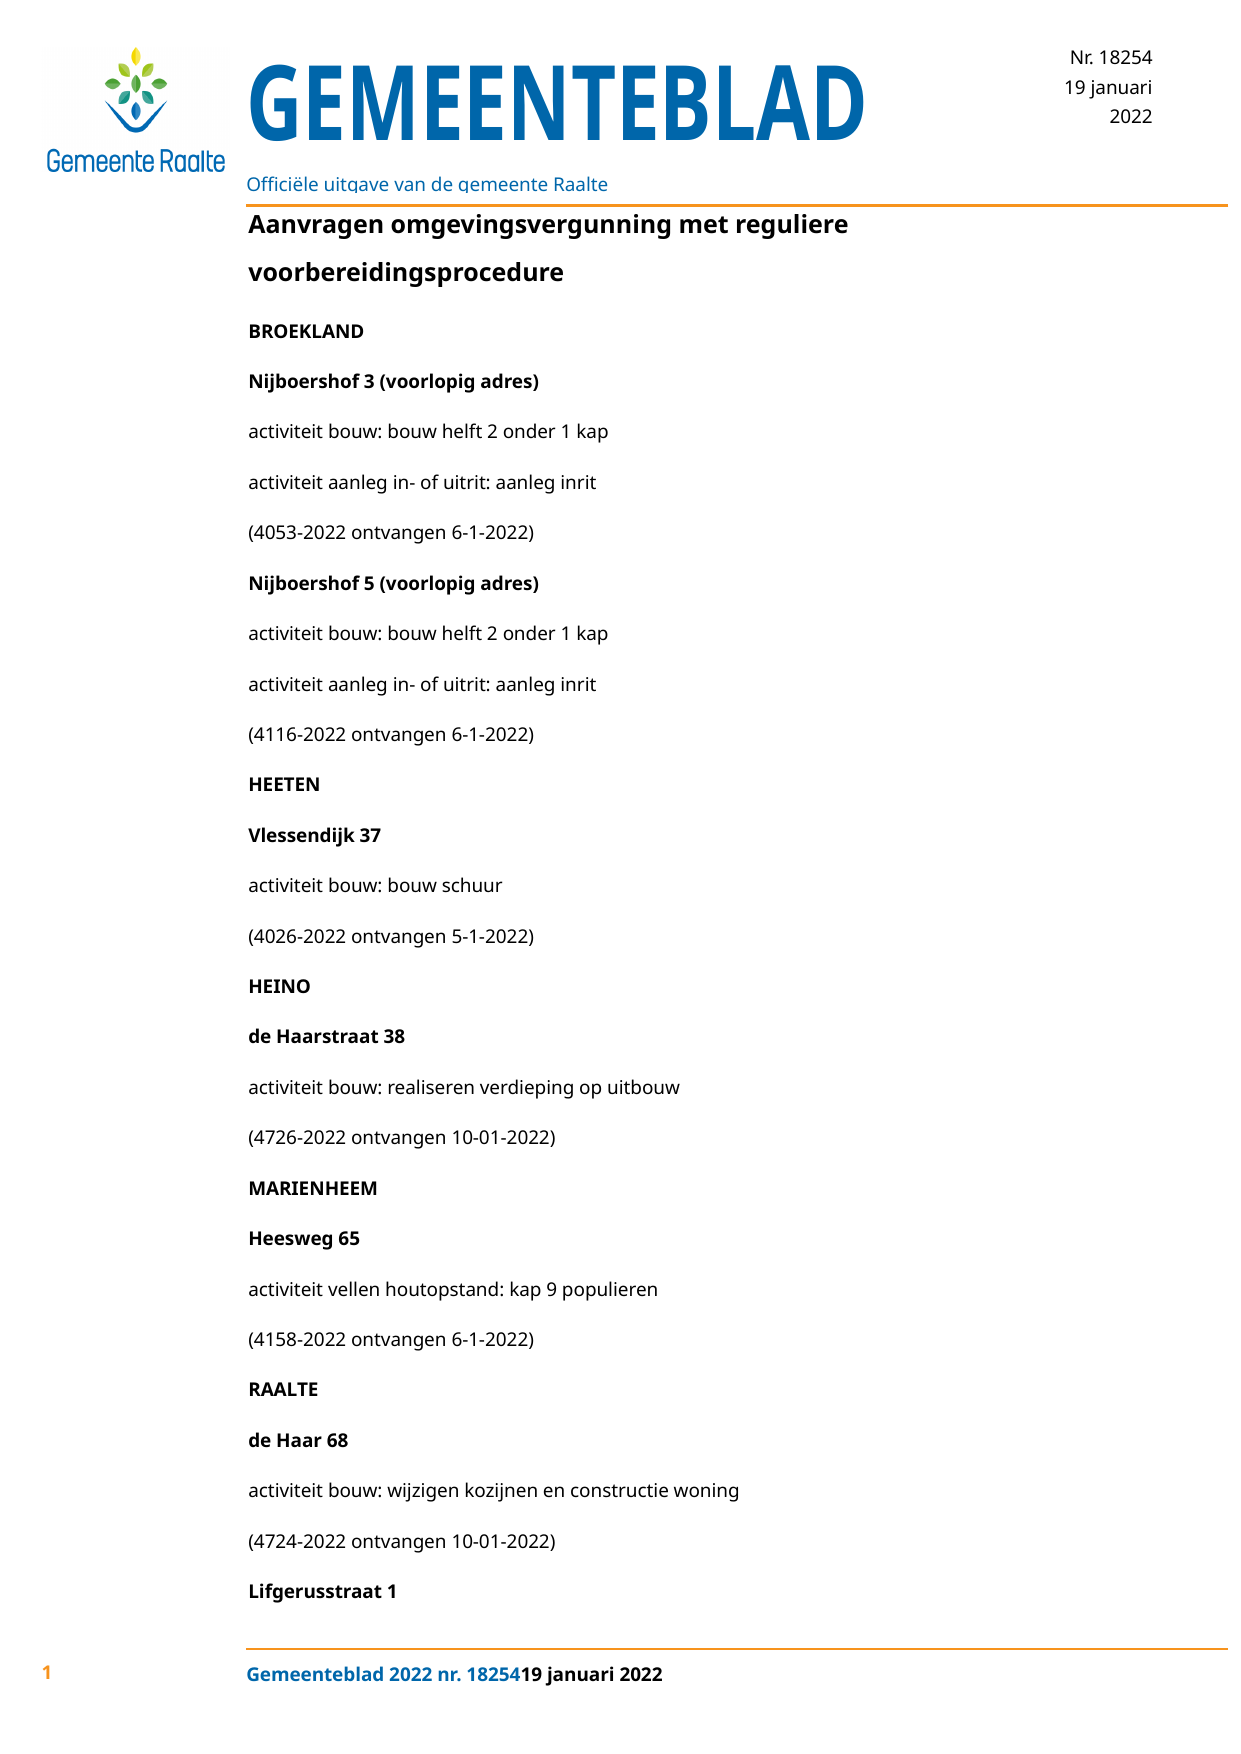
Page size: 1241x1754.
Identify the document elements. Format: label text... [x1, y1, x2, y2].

text activiteit bouw: realiseren verdieping op uitbouw [248, 1074, 1152, 1100]
text HEINO [248, 973, 1152, 999]
text Nijboershof 3 (voorlopig adres) [248, 368, 1152, 394]
text RAALTE [248, 1377, 1152, 1402]
text activiteit bouw: bouw schuur [248, 872, 1152, 898]
text activiteit aanleg in- of uitrit: aanleg inrit [248, 671, 1152, 697]
text de Haar 68 [248, 1427, 1152, 1453]
text Nijboershof 5 (voorlopig adres) [248, 570, 1152, 596]
text BROEKLAND [248, 318, 1152, 344]
text activiteit bouw: bouw helft 2 onder 1 kap [248, 419, 1152, 444]
text activiteit vellen houtopstand: kap 9 populieren [248, 1276, 1152, 1302]
text activiteit bouw: wijzigen kozijnen en constructie woning [248, 1477, 1152, 1503]
text (4026-2022 ontvangen 5-1-2022) [248, 923, 1152, 949]
text HEETEN [248, 772, 1152, 797]
text Aanvragen omgevingsvergunning met reguliere voorbereidingsprocedure [248, 207, 1152, 288]
text (4726-2022 ontvangen 10-01-2022) [248, 1124, 1152, 1150]
text (4158-2022 ontvangen 6-1-2022) [248, 1326, 1152, 1352]
text Heesweg 65 [248, 1225, 1152, 1251]
text de Haarstraat 38 [248, 1024, 1152, 1049]
text (4053-2022 ontvangen 6-1-2022) [248, 519, 1152, 545]
picture [41, 47, 231, 172]
text activiteit bouw: bouw helft 2 onder 1 kap [248, 620, 1152, 646]
text (4724-2022 ontvangen 10-01-2022) [248, 1528, 1152, 1554]
text Lifgerusstraat 1 [248, 1578, 1152, 1604]
text activiteit aanleg in- of uitrit: aanleg inrit [248, 469, 1152, 495]
text Vlessendijk 37 [248, 822, 1152, 848]
text (4116-2022 ontvangen 6-1-2022) [248, 721, 1152, 747]
text MARIENHEEM [248, 1175, 1152, 1201]
